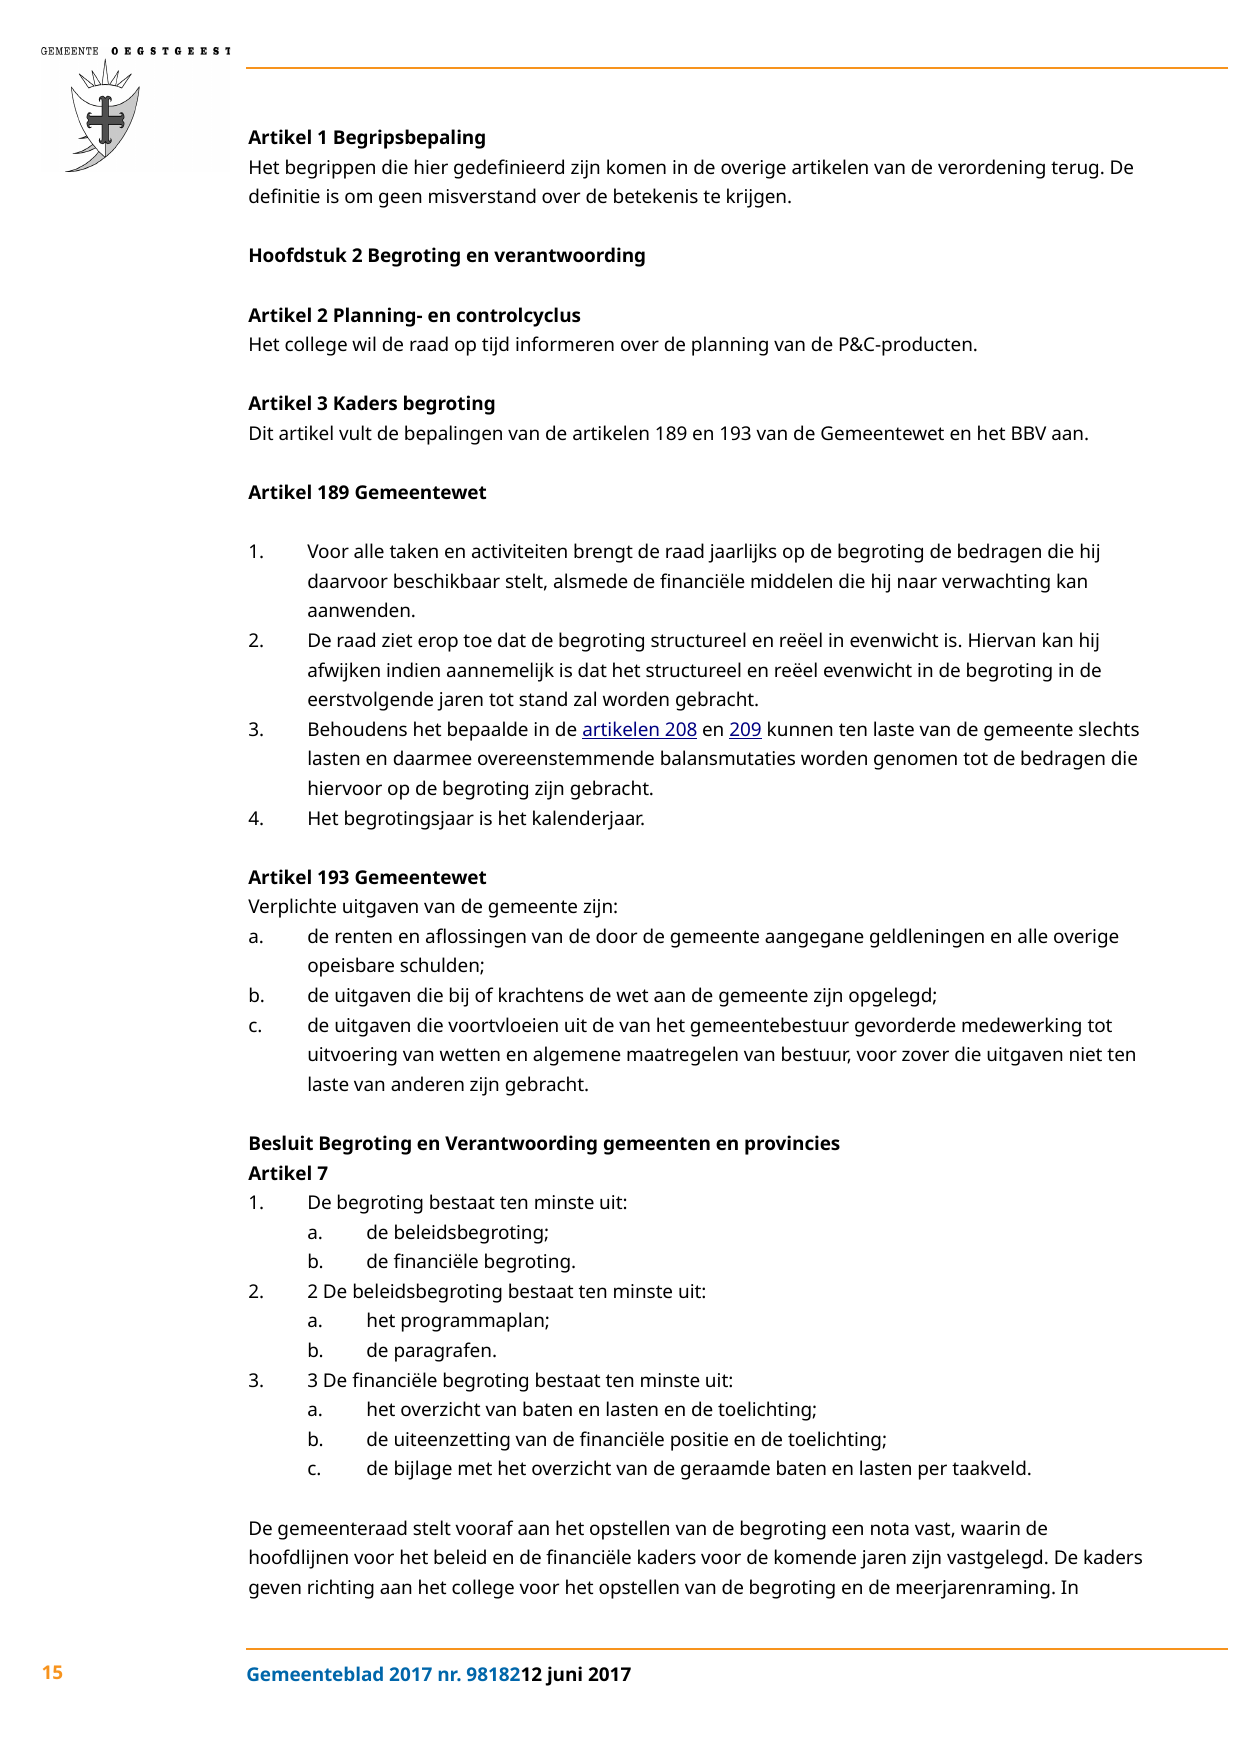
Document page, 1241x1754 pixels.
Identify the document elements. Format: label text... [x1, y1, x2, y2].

picture [41, 47, 231, 172]
list 2 De beleidsbegroting bestaat ten minste uit: [248, 1278, 1152, 1304]
list De begroting bestaat ten minste uit: [248, 1189, 1152, 1215]
text De gemeenteraad stelt vooraf aan het opstellen van de begroting een nota vast, waarin de hoofdlijnen voor het beleid en de financiële kaders voor de komende jaren zijn vastgelegd. De kaders geven richting aan het college voor het opstellen van de begroting en de meerjarenraming. In [248, 1515, 1152, 1600]
list 3 De financiële begroting bestaat ten minste uit: [248, 1367, 1152, 1393]
list de financiële begroting. [307, 1248, 1152, 1274]
list de paragrafen. [307, 1337, 1152, 1363]
text Verplichte uitgaven van de gemeente zijn: [248, 893, 1152, 919]
text Artikel 1 Begripsbepaling [248, 124, 1152, 150]
list de bijlage met het overzicht van de geraamde baten en lasten per taakveld. [307, 1456, 1152, 1481]
list het programmaplan; [307, 1308, 1152, 1333]
text Dit artikel vult de bepalingen van de artikelen 189 en 193 van de Gemeentewet en het BBV aan. [248, 420, 1152, 446]
text Artikel 7 [248, 1160, 1152, 1186]
text Artikel 3 Kaders begroting [248, 391, 1152, 416]
list de renten en aflossingen van de door de gemeente aangegane geldleningen en alle overige opeisbare schulden; [248, 923, 1152, 978]
text Besluit Begroting en Verantwoording gemeenten en provincies [248, 1130, 1152, 1156]
list Voor alle taken en activiteiten brengt de raad jaarlijks op de begroting de bedragen die hij daarvoor beschikbaar stelt, alsmede de financiële middelen die hij naar verwachting kan aanwenden. [248, 538, 1152, 623]
list de uiteenzetting van de financiële positie en de toelichting; [307, 1426, 1152, 1452]
list De raad ziet erop toe dat de begroting structureel en reëel in evenwicht is. Hiervan kan hij afwijken indien aannemelijk is dat het structureel en reëel evenwicht in de begroting in de eerstvolgende jaren tot stand zal worden gebracht. [248, 627, 1152, 712]
text Artikel 189 Gemeentewet [248, 479, 1152, 505]
text Het college wil de raad op tijd informeren over de planning van de P&C-producten. [248, 331, 1152, 357]
text Het begrippen die hier gedefinieerd zijn komen in de overige artikelen van de verordening terug. De definitie is om geen misverstand over de betekenis te krijgen. [248, 154, 1152, 209]
text Artikel 193 Gemeentewet [248, 864, 1152, 890]
text Artikel 2 Planning- en controlcyclus [248, 302, 1152, 328]
text Hoofdstuk 2 Begroting en verantwoording [248, 243, 1152, 268]
list Het begrotingsjaar is het kalenderjaar. [248, 805, 1152, 831]
list Behoudens het bepaalde in de artikelen 208 en 209 kunnen ten laste van de gemeente slechts lasten en daarmee overeenstemmende balansmutaties worden genomen tot de bedragen die hiervoor op de begroting zijn gebracht. [248, 716, 1152, 801]
list het overzicht van baten en lasten en de toelichting; [307, 1396, 1152, 1422]
list de uitgaven die voortvloeien uit de van het gemeentebestuur gevorderde medewerking tot uitvoering van wetten en algemene maatregelen van bestuur, voor zover die uitgaven niet ten laste van anderen zijn gebracht. [248, 1012, 1152, 1097]
list de beleidsbegroting; [307, 1219, 1152, 1245]
list de uitgaven die bij of krachtens de wet aan de gemeente zijn opgelegd; [248, 982, 1152, 1008]
